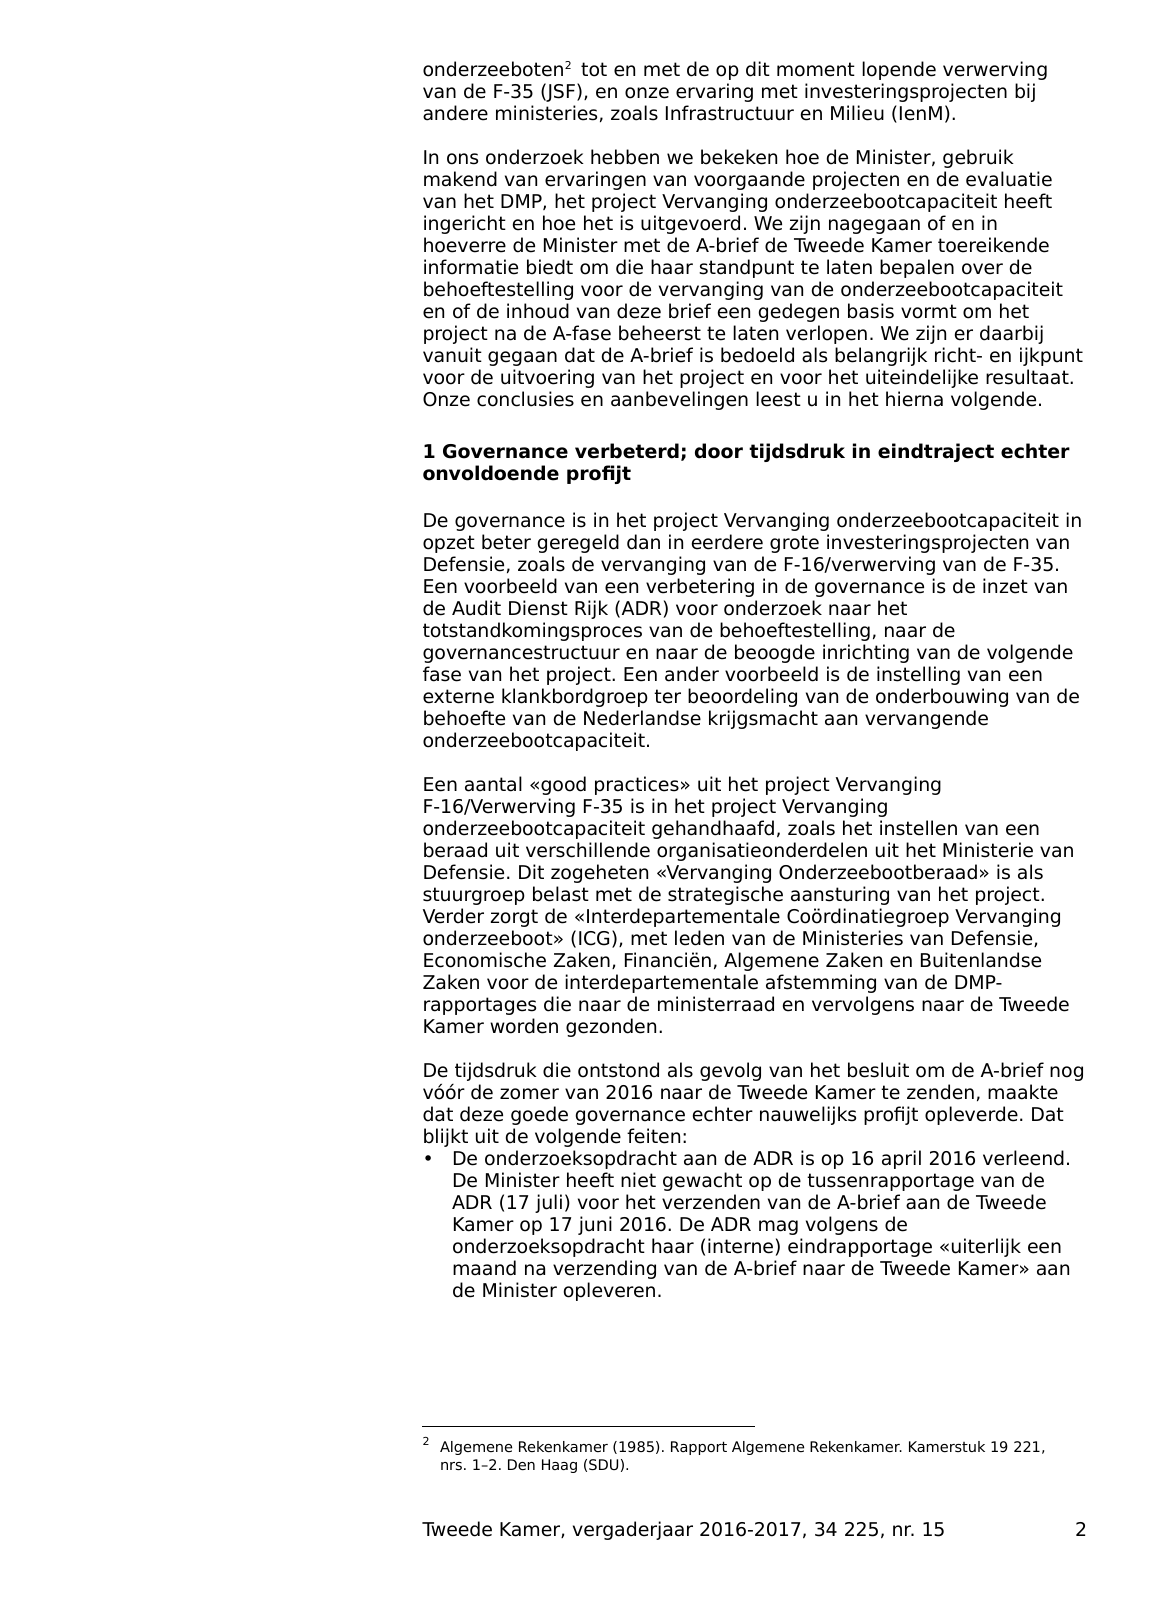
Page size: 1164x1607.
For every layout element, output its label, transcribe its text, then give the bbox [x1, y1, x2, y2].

text • De onderzoeksopdracht aan de ADR is op 16 april 2016 verleend. De Minister heeft niet gewacht op de tussenrapportage van de ADR (17 juli) voor het verzenden van de A-brief aan de Tweede Kamer op 17 juni 2016. De ADR mag volgens de onderzoeksopdracht haar (interne) eindrapportage «uiterlijk een maand na verzending van de A-brief naar de Tweede Kamer» aan de Minister opleveren. [422, 1148, 1087, 1302]
text De governance is in het project Vervanging onderzeebootcapaciteit in opzet beter geregeld dan in eerdere grote investeringsprojecten van Defensie, zoals de vervanging van de F-16/verwerving van de F-35. Een voorbeeld van een verbetering in de governance is de inzet van de Audit Dienst Rijk (ADR) voor onderzoek naar het totstandkomingsproces van de behoeftestelling, naar de governancestructuur en naar de beoogde inrichting van de volgende fase van het project. Een ander voorbeeld is de instelling van een externe klankbordgroep ter beoordeling van de onderbouwing van de behoefte van de Nederlandse krijgsmacht aan vervangende onderzeebootcapaciteit. [422, 510, 1087, 752]
subtitle 1 Governance verbeterd; door tijdsdruk in eindtraject echter onvoldoende profijt [422, 441, 1087, 485]
text onderzeeboten tot en met de op dit moment lopende verwerving van de F-35 (JSF), en onze ervaring met investeringsprojecten bij andere ministeries, zoals Infrastructuur en Milieu (IenM). [422, 59, 1087, 125]
text In ons onderzoek hebben we bekeken hoe de Minister, gebruik makend van ervaringen van voorgaande projecten en de evaluatie van het DMP, het project Vervanging onderzeebootcapaciteit heeft ingericht en hoe het is uitgevoerd. We zijn nagegaan of en in hoeverre de Minister met de A-brief de Tweede Kamer toereikende informatie biedt om die haar standpunt te laten bepalen over de behoeftestelling voor de vervanging van de onderzeebootcapaciteit en of de inhoud van deze brief een gedegen basis vormt om het project na de A-fase beheerst te laten verlopen. We zijn er daarbij vanuit gegaan dat de A-brief is bedoeld als belangrijk richt- en ijkpunt voor de uitvoering van het project en voor het uiteindelijke resultaat. Onze conclusies en aanbevelingen leest u in het hierna volgende. [422, 147, 1087, 411]
text Een aantal «good practices» uit het project Vervanging F-16/Verwerving F-35 is in het project Vervanging onderzeebootcapaciteit gehandhaafd, zoals het instellen van een beraad uit verschillende organisatieonderdelen uit het Ministerie van Defensie. Dit zogeheten «Vervanging Onderzeebootberaad» is als stuurgroep belast met de strategische aansturing van het project. Verder zorgt de «Interdepartementale Coördinatiegroep Vervanging onderzeeboot» (ICG), met leden van de Ministeries van Defensie, Economische Zaken, Financiën, Algemene Zaken en Buitenlandse Zaken voor de interdepartementale afstemming van de DMP-rapportages die naar de ministerraad en vervolgens naar de Tweede Kamer worden gezonden. [422, 774, 1087, 1038]
text De tijdsdruk die ontstond als gevolg van het besluit om de A-brief nog vóór de zomer van 2016 naar de Tweede Kamer te zenden, maakte dat deze goede governance echter nauwelijks profijt opleverde. Dat blijkt uit de volgende feiten: [422, 1060, 1087, 1148]
text Algemene Rekenkamer (1985). Rapport Algemene Rekenkamer. Kamerstuk 19 221, nrs. 1–2. Den Haag (SDU). [422, 1435, 1087, 1474]
